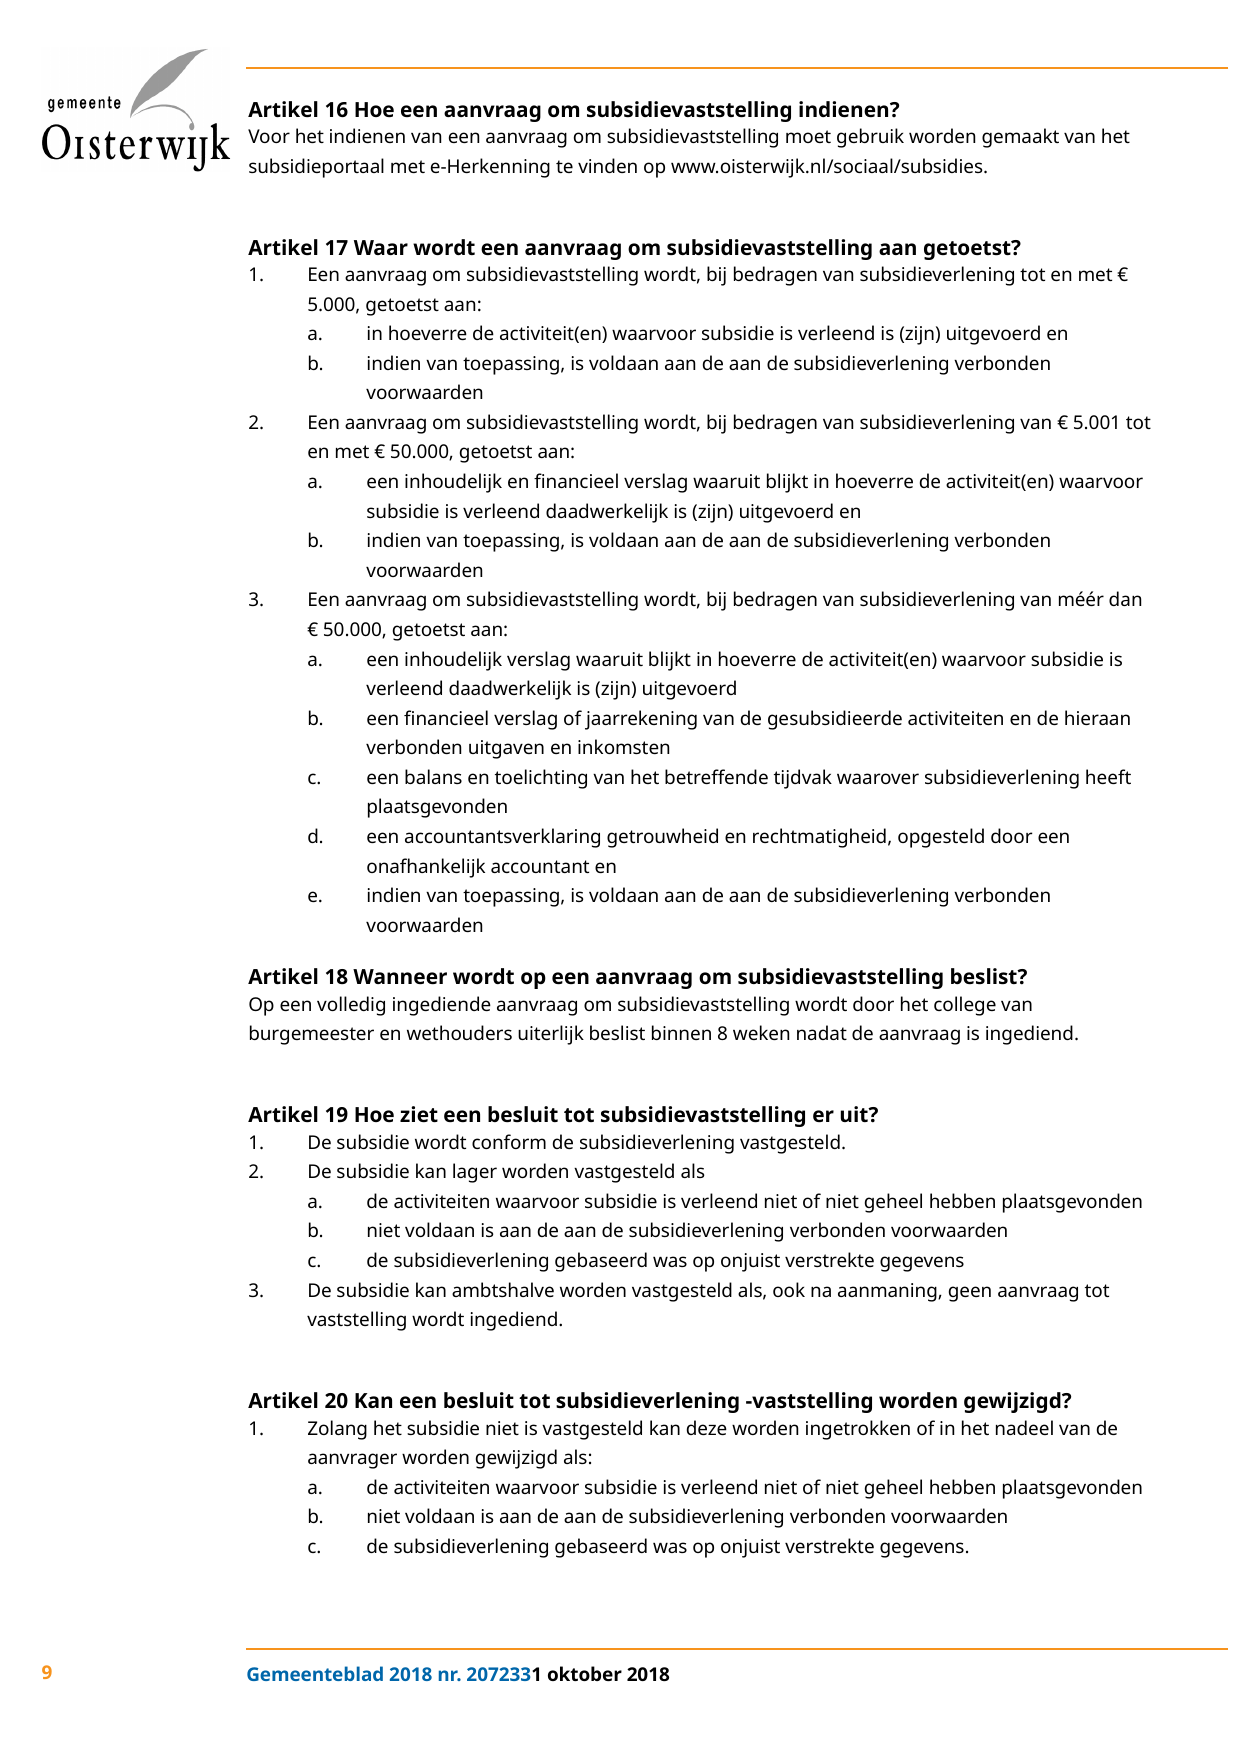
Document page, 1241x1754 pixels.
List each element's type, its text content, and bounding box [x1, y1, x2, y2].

list De subsidie kan lager worden vastgesteld als [248, 1158, 1152, 1184]
list De subsidie kan ambtshalve worden vastgesteld als, ook na aanmaning, geen aanvraag tot vaststelling wordt ingediend. [248, 1277, 1152, 1332]
list indien van toepassing, is voldaan aan de aan de subsidieverlening verbonden voorwaarden [307, 527, 1152, 583]
list Een aanvraag om subsidievaststelling wordt, bij bedragen van subsidieverlening tot en met € 5.000, getoetst aan: [248, 261, 1152, 317]
list Zolang het subsidie niet is vastgesteld kan deze worden ingetrokken of in het nadeel van de aanvrager worden gewijzigd als: [248, 1415, 1152, 1470]
list de subsidieverlening gebaseerd was op onjuist verstrekte gegevens. [307, 1533, 1152, 1559]
list de subsidieverlening gebaseerd was op onjuist verstrekte gegevens [307, 1247, 1152, 1273]
list Een aanvraag om subsidievaststelling wordt, bij bedragen van subsidieverlening van méér dan € 50.000, getoetst aan: [248, 587, 1152, 642]
list een balans en toelichting van het betreffende tijdvak waarover subsidieverlening heeft plaatsgevonden [307, 764, 1152, 819]
text Artikel 20 Kan een besluit tot subsidieverlening -vaststelling worden gewijzigd? [248, 1386, 1152, 1415]
list een inhoudelijk verslag waaruit blijkt in hoeverre de activiteit(en) waarvoor subsidie is verleend daadwerkelijk is (zijn) uitgevoerd [307, 646, 1152, 701]
list een accountantsverklaring getrouwheid en rechtmatigheid, opgesteld door een onafhankelijk accountant en [307, 823, 1152, 879]
list niet voldaan is aan de aan de subsidieverlening verbonden voorwaarden [307, 1504, 1152, 1529]
list een inhoudelijk en financieel verslag waaruit blijkt in hoeverre de activiteit(en) waarvoor subsidie is verleend daadwerkelijk is (zijn) uitgevoerd en [307, 468, 1152, 524]
text Artikel 16 Hoe een aanvraag om subsidievaststelling indienen? [248, 95, 1152, 123]
list Een aanvraag om subsidievaststelling wordt, bij bedragen van subsidieverlening van € 5.001 tot en met € 50.000, getoetst aan: [248, 409, 1152, 464]
list de activiteiten waarvoor subsidie is verleend niet of niet geheel hebben plaatsgevonden [307, 1474, 1152, 1500]
list indien van toepassing, is voldaan aan de aan de subsidieverlening verbonden voorwaarden [307, 882, 1152, 938]
text Artikel 18 Wanneer wordt op een aanvraag om subsidievaststelling beslist? [248, 962, 1152, 991]
list niet voldaan is aan de aan de subsidieverlening verbonden voorwaarden [307, 1218, 1152, 1243]
text Op een volledig ingediende aanvraag om subsidievaststelling wordt door het college van burgemeester en wethouders uiterlijk beslist binnen 8 weken nadat de aanvraag is ingediend. [248, 991, 1152, 1046]
text Voor het indienen van een aanvraag om subsidievaststelling moet gebruik worden gemaakt van het subsidieportaal met e-Herkenning te vinden op www.oisterwijk.nl/sociaal/subsidies. [248, 123, 1152, 178]
list een financieel verslag of jaarrekening van de gesubsidieerde activiteiten en de hieraan verbonden uitgaven en inkomsten [307, 705, 1152, 760]
list de activiteiten waarvoor subsidie is verleend niet of niet geheel hebben plaatsgevonden [307, 1188, 1152, 1214]
text Artikel 19 Hoe ziet een besluit tot subsidievaststelling er uit? [248, 1101, 1152, 1129]
list indien van toepassing, is voldaan aan de aan de subsidieverlening verbonden voorwaarden [307, 350, 1152, 405]
list De subsidie wordt conform de subsidieverlening vastgesteld. [248, 1129, 1152, 1155]
picture [41, 47, 231, 172]
list in hoeverre de activiteit(en) waarvoor subsidie is verleend is (zijn) uitgevoerd en [307, 320, 1152, 346]
text Artikel 17 Waar wordt een aanvraag om subsidievaststelling aan getoetst? [248, 233, 1152, 261]
